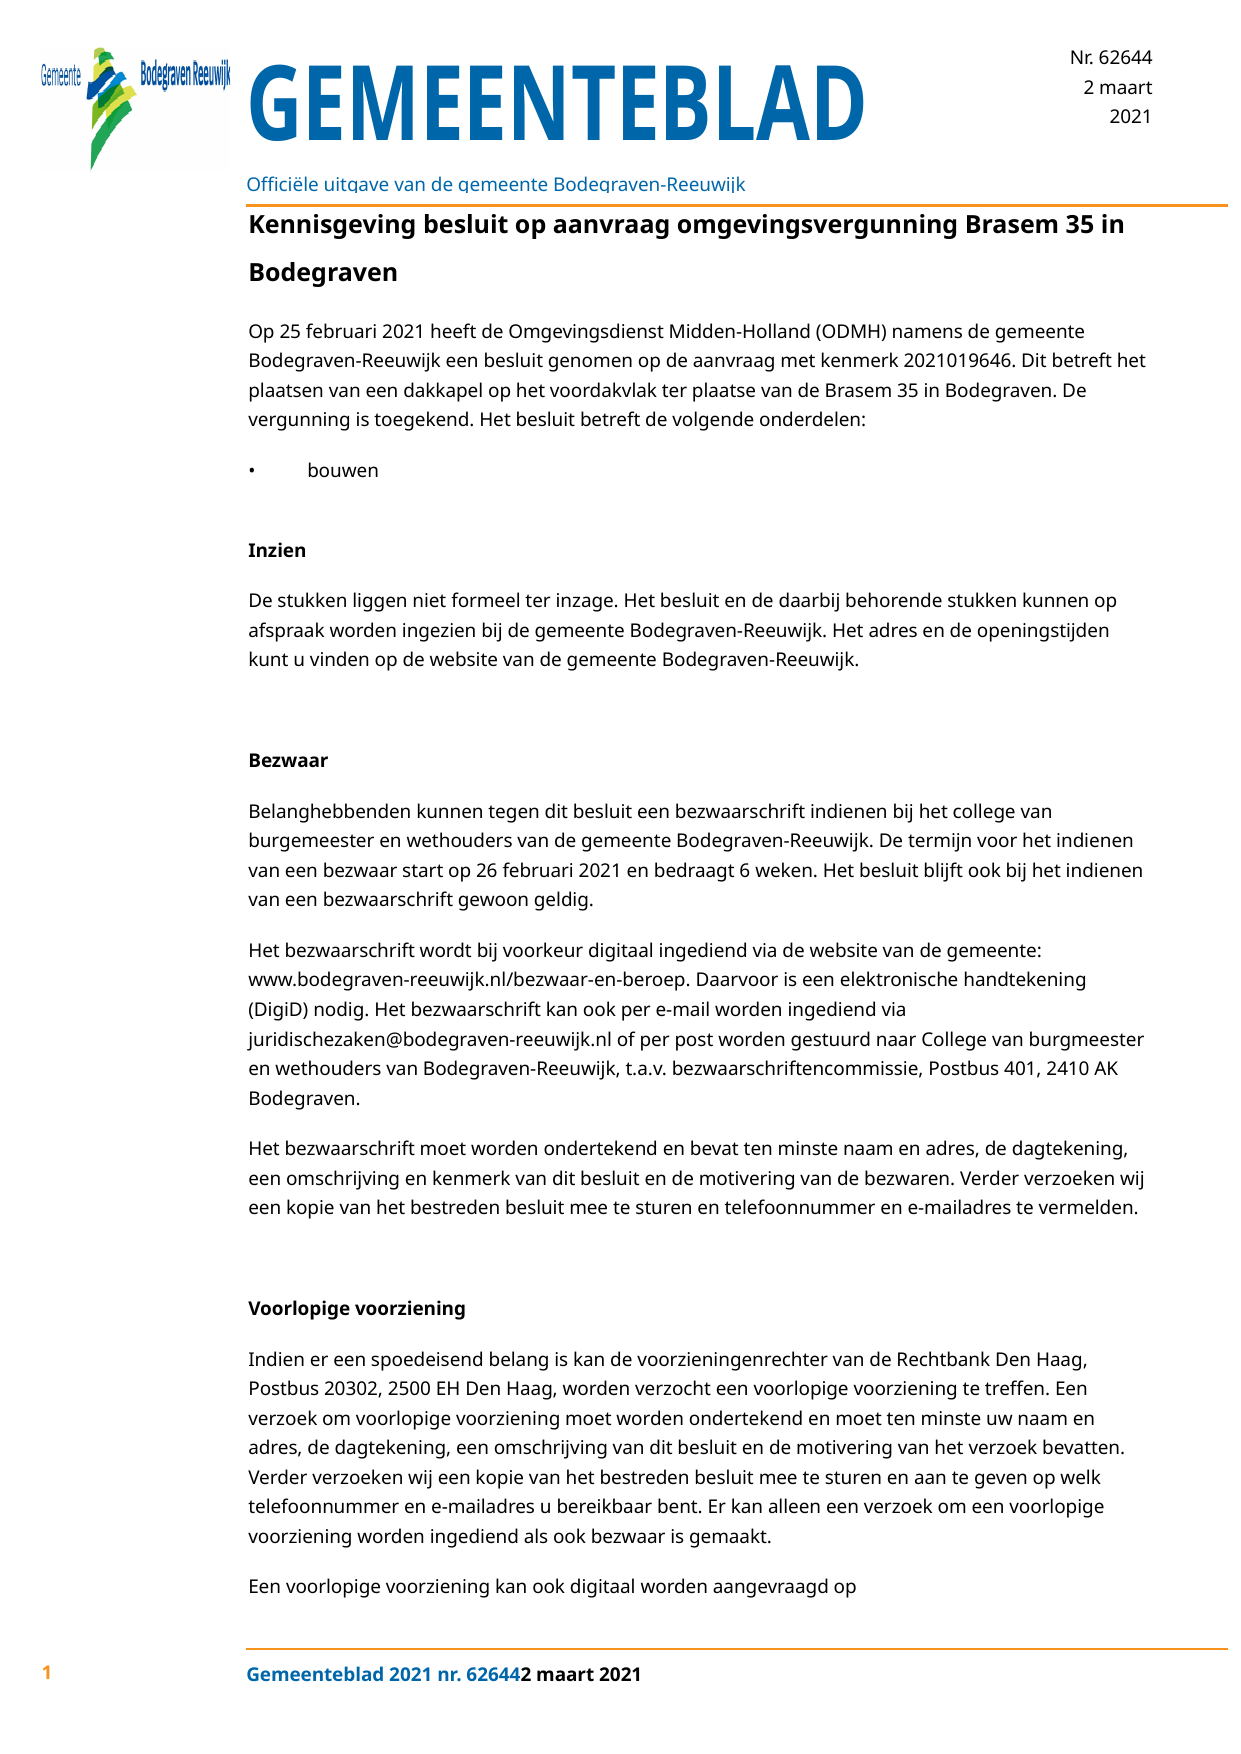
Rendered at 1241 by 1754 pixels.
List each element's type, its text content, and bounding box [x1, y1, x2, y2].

list bouwen [248, 457, 1152, 483]
text Indien er een spoedeisend belang is kan de voorzieningenrechter van de Rechtbank Den Haag, Postbus 20302, 2500 EH Den Haag, worden verzocht een voorlopige voorziening te treffen. Een verzoek om voorlopige voorziening moet worden ondertekend en moet ten minste uw naam en adres, de dagtekening, een omschrijving van dit besluit en de motivering van het verzoek bevatten. Verder verzoeken wij een kopie van het bestreden besluit mee te sturen en aan te geven op welk telefoonnummer en e-mailadres u bereikbaar bent. Er kan alleen een verzoek om een voorlopige voorziening worden ingediend als ook bezwaar is gemaakt. [248, 1346, 1152, 1549]
text Op 25 februari 2021 heeft de Omgevingsdienst Midden-Holland (ODMH) namens de gemeente Bodegraven-Reeuwijk een besluit genomen op de aanvraag met kenmerk 2021019646. Dit betreft het plaatsen van een dakkapel op het voordakvlak ter plaatse van de Brasem 35 in Bodegraven. De vergunning is toegekend. Het besluit betreft de volgende onderdelen: [248, 318, 1152, 432]
text Het bezwaarschrift wordt bij voorkeur digitaal ingediend via de website van de gemeente: www.bodegraven-reeuwijk.nl/bezwaar-en-beroep. Daarvoor is een elektronische handtekening (DigiD) nodig. Het bezwaarschrift kan ook per e-mail worden ingediend via juridischezaken@bodegraven-reeuwijk.nl of per post worden gestuurd naar College van burgmeester en wethouders van Bodegraven-Reeuwijk, t.a.v. bezwaarschriftencommissie, Postbus 401, 2410 AK Bodegraven. [248, 937, 1152, 1111]
text Bezwaar [248, 747, 1152, 773]
text Een voorlopige voorziening kan ook digitaal worden aangevraagd op [248, 1574, 1152, 1599]
picture [41, 47, 231, 172]
text Inzien [248, 537, 1152, 563]
text Het bezwaarschrift moet worden ondertekend en bevat ten minste naam en adres, de dagtekening, een omschrijving en kenmerk van dit besluit en de motivering van de bezwaren. Verder verzoeken wij een kopie van het bestreden besluit mee te sturen en telefoonnummer en e-mailadres te vermelden. [248, 1135, 1152, 1220]
text Voorlopige voorziening [248, 1295, 1152, 1321]
text Kennisgeving besluit op aanvraag omgevingsvergunning Brasem 35 in Bodegraven [248, 207, 1152, 288]
text De stukken liggen niet formeel ter inzage. Het besluit en de daarbij behorende stukken kunnen op afspraak worden ingezien bij de gemeente Bodegraven-Reeuwijk. Het adres en de openingstijden kunt u vinden op de website van de gemeente Bodegraven-Reeuwijk. [248, 587, 1152, 672]
text Belanghebbenden kunnen tegen dit besluit een bezwaarschrift indienen bij het college van burgemeester en wethouders van de gemeente Bodegraven-Reeuwijk. De termijn voor het indienen van een bezwaar start op 26 februari 2021 en bedraagt 6 weken. Het besluit blijft ook bij het indienen van een bezwaarschrift gewoon geldig. [248, 798, 1152, 912]
